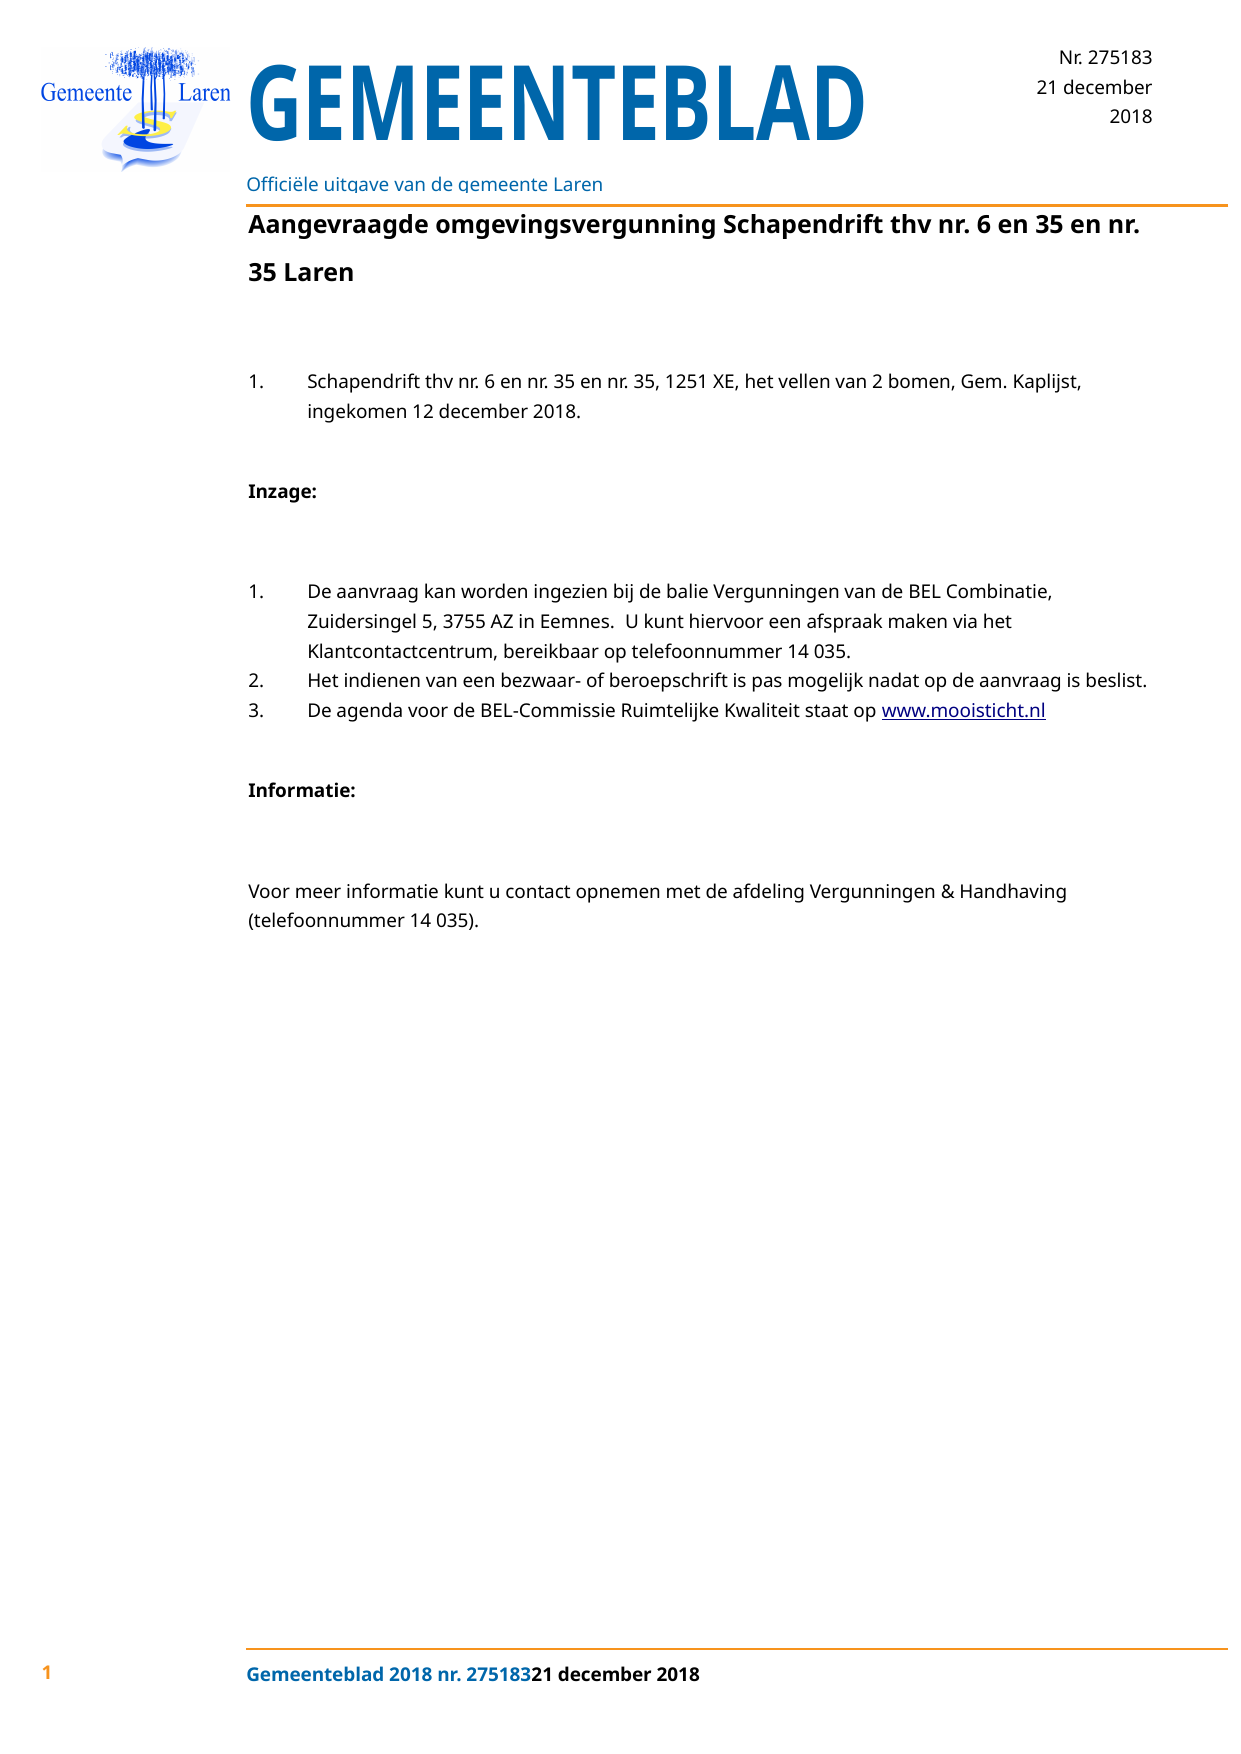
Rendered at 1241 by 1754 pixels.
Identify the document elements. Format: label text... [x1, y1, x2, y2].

list De agenda voor de BEL-Commissie Ruimtelijke Kwaliteit staat op www.mooisticht.nl [248, 697, 1152, 723]
list De aanvraag kan worden ingezien bij de balie Vergunningen van de BEL Combinatie, Zuidersingel 5, 3755 AZ in Eemnes. U kunt hiervoor een afspraak maken via het Klantcontactcentrum, bereikbaar op telefoonnummer 14 035. [248, 579, 1152, 664]
text Informatie: [248, 777, 1152, 803]
text Voor meer informatie kunt u contact opnemen met de afdeling Vergunningen & Handhaving (telefoonnummer 14 035). [248, 878, 1152, 933]
picture [41, 47, 231, 172]
list Schapendrift thv nr. 6 en nr. 35 en nr. 35, 1251 XE, het vellen van 2 bomen, Gem. Kaplijst, ingekomen 12 december 2018. [248, 368, 1152, 424]
text Inzage: [248, 478, 1152, 504]
text Aangevraagde omgevingsvergunning Schapendrift thv nr. 6 en 35 en nr. 35 Laren [248, 207, 1152, 288]
list Het indienen van een bezwaar- of beroepschrift is pas mogelijk nadat op de aanvraag is beslist. [248, 667, 1152, 693]
